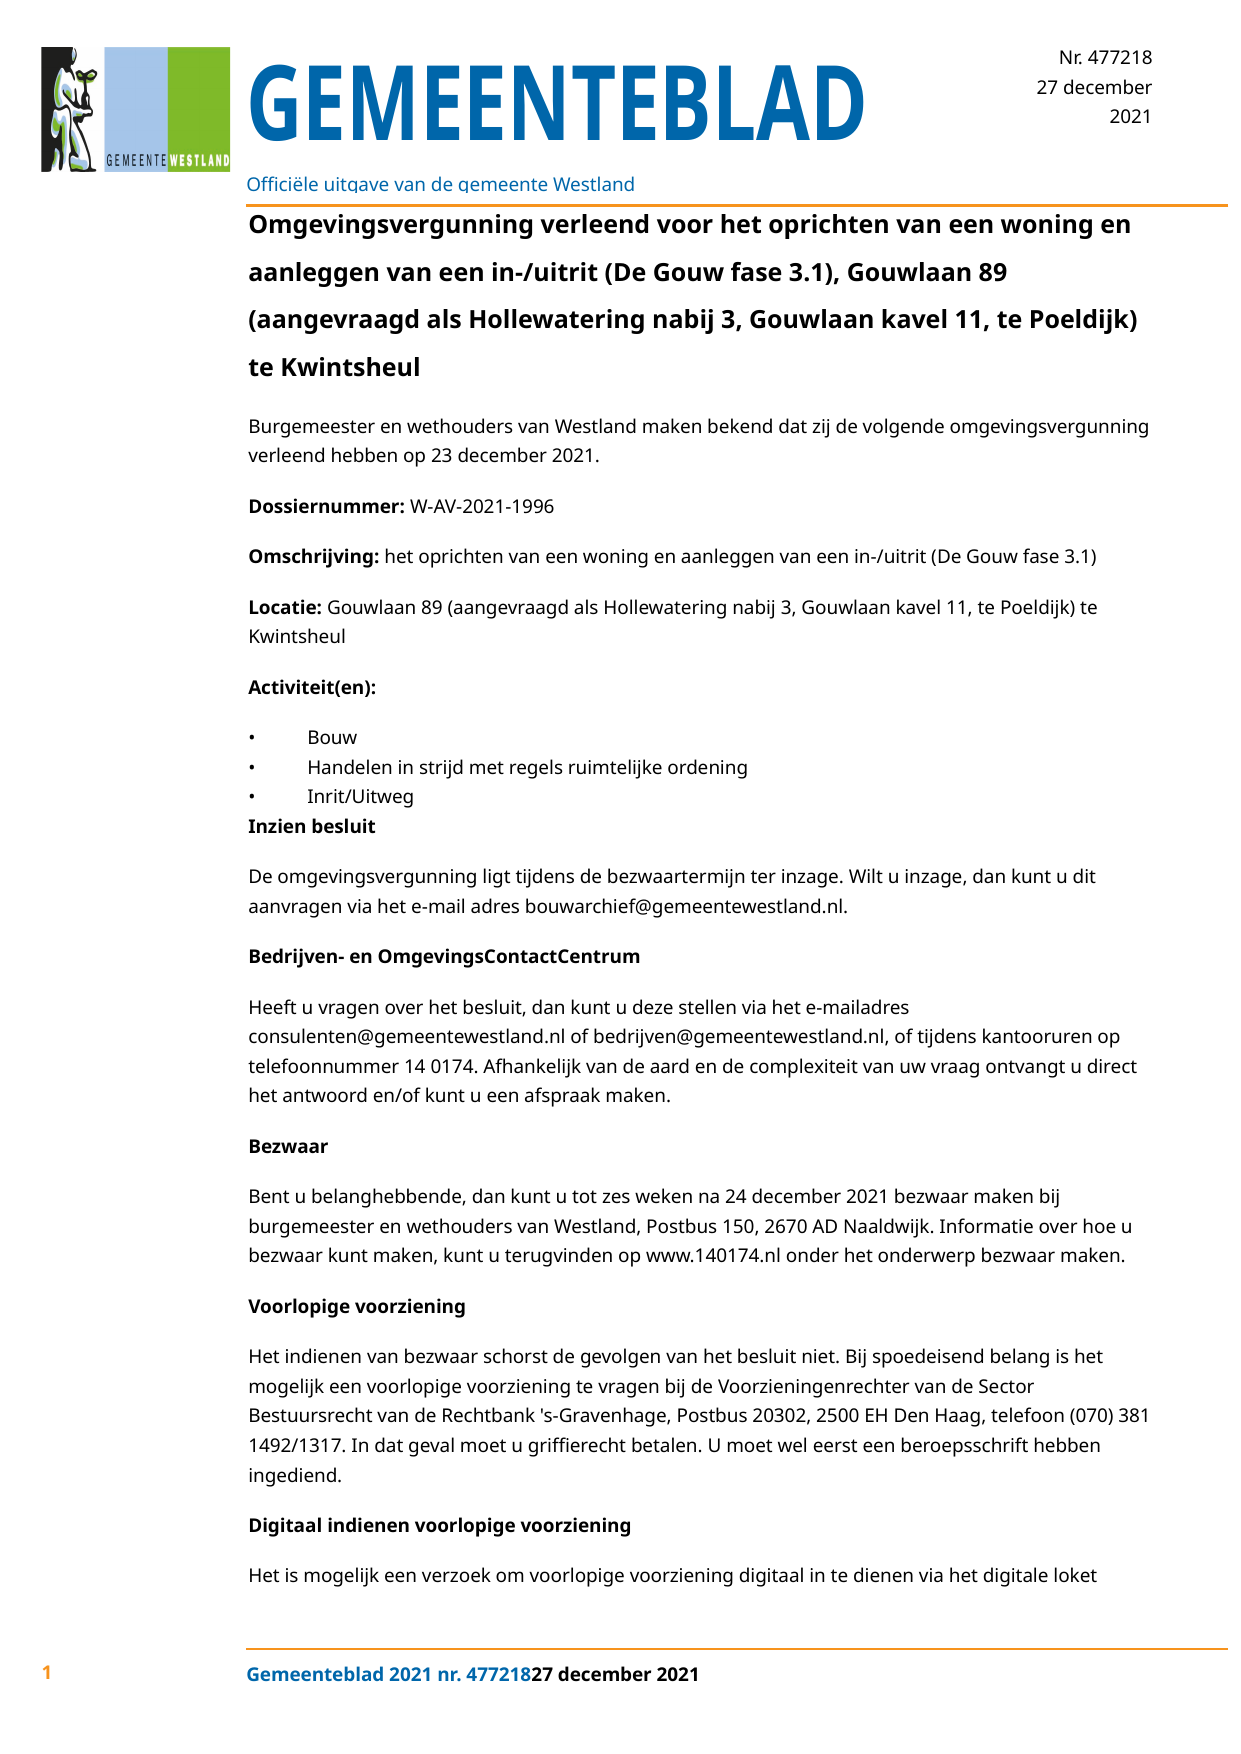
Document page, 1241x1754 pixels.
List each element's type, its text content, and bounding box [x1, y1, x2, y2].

text Omgevingsvergunning verleend voor het oprichten van een woning en aanleggen van een in-/uitrit (De Gouw fase 3.1), Gouwlaan 89 (aangevraagd als Hollewatering nabij 3, Gouwlaan kavel 11, te Poeldijk) te Kwintsheul [248, 207, 1152, 384]
text Het indienen van bezwaar schorst de gevolgen van het besluit niet. Bij spoedeisend belang is het mogelijk een voorlopige voorziening te vragen bij de Voorzieningenrechter van de Sector Bestuursrecht van de Rechtbank 's-Gravenhage, Postbus 20302, 2500 EH Den Haag, telefoon (070) 381 1492/1317. In dat geval moet u griffierecht betalen. U moet wel eerst een beroepsschrift hebben ingediend. [248, 1343, 1152, 1488]
text Locatie: Gouwlaan 89 (aangevraagd als Hollewatering nabij 3, Gouwlaan kavel 11, te Poeldijk) te Kwintsheul [248, 594, 1152, 649]
text Bedrijven- en OmgevingsContactCentrum [248, 943, 1152, 969]
picture [41, 47, 231, 172]
text Voorlopige voorziening [248, 1293, 1152, 1319]
text Heeft u vragen over het besluit, dan kunt u deze stellen via het e-mailadres consulenten@gemeentewestland.nl of bedrijven@gemeentewestland.nl, of tijdens kantooruren op telefoonnummer 14 0174. Afhankelijk van de aard en de complexiteit van uw vraag ontvangt u direct het antwoord en/of kunt u een afspraak maken. [248, 994, 1152, 1108]
text Digitaal indienen voorlopige voorziening [248, 1512, 1152, 1538]
text Inzien besluit [248, 813, 1152, 839]
text Activiteit(en): [248, 674, 1152, 700]
text Dossiernummer: W-AV-2021-1996 [248, 493, 1152, 519]
text Bent u belanghebbende, dan kunt u tot zes weken na 24 december 2021 bezwaar maken bij burgemeester en wethouders van Westland, Postbus 150, 2670 AD Naaldwijk. Informatie over hoe u bezwaar kunt maken, kunt u terugvinden op www.140174.nl onder het onderwerp bezwaar maken. [248, 1183, 1152, 1268]
list Handelen in strijd met regels ruimtelijke ordening [248, 754, 1152, 780]
text Burgemeester en wethouders van Westland maken bekend dat zij de volgende omgevingsvergunning verleend hebben op 23 december 2021. [248, 413, 1152, 468]
list Inrit/Uitweg [248, 783, 1152, 809]
text De omgevingsvergunning ligt tijdens de bezwaartermijn ter inzage. Wilt u inzage, dan kunt u dit aanvragen via het e-mail adres bouwarchief@gemeentewestland.nl. [248, 863, 1152, 919]
text Bezwaar [248, 1133, 1152, 1159]
text Het is mogelijk een verzoek om voorlopige voorziening digitaal in te dienen via het digitale loket [248, 1563, 1152, 1588]
list Bouw [248, 724, 1152, 750]
text Omschrijving: het oprichten van een woning en aanleggen van een in-/uitrit (De Gouw fase 3.1) [248, 543, 1152, 569]
